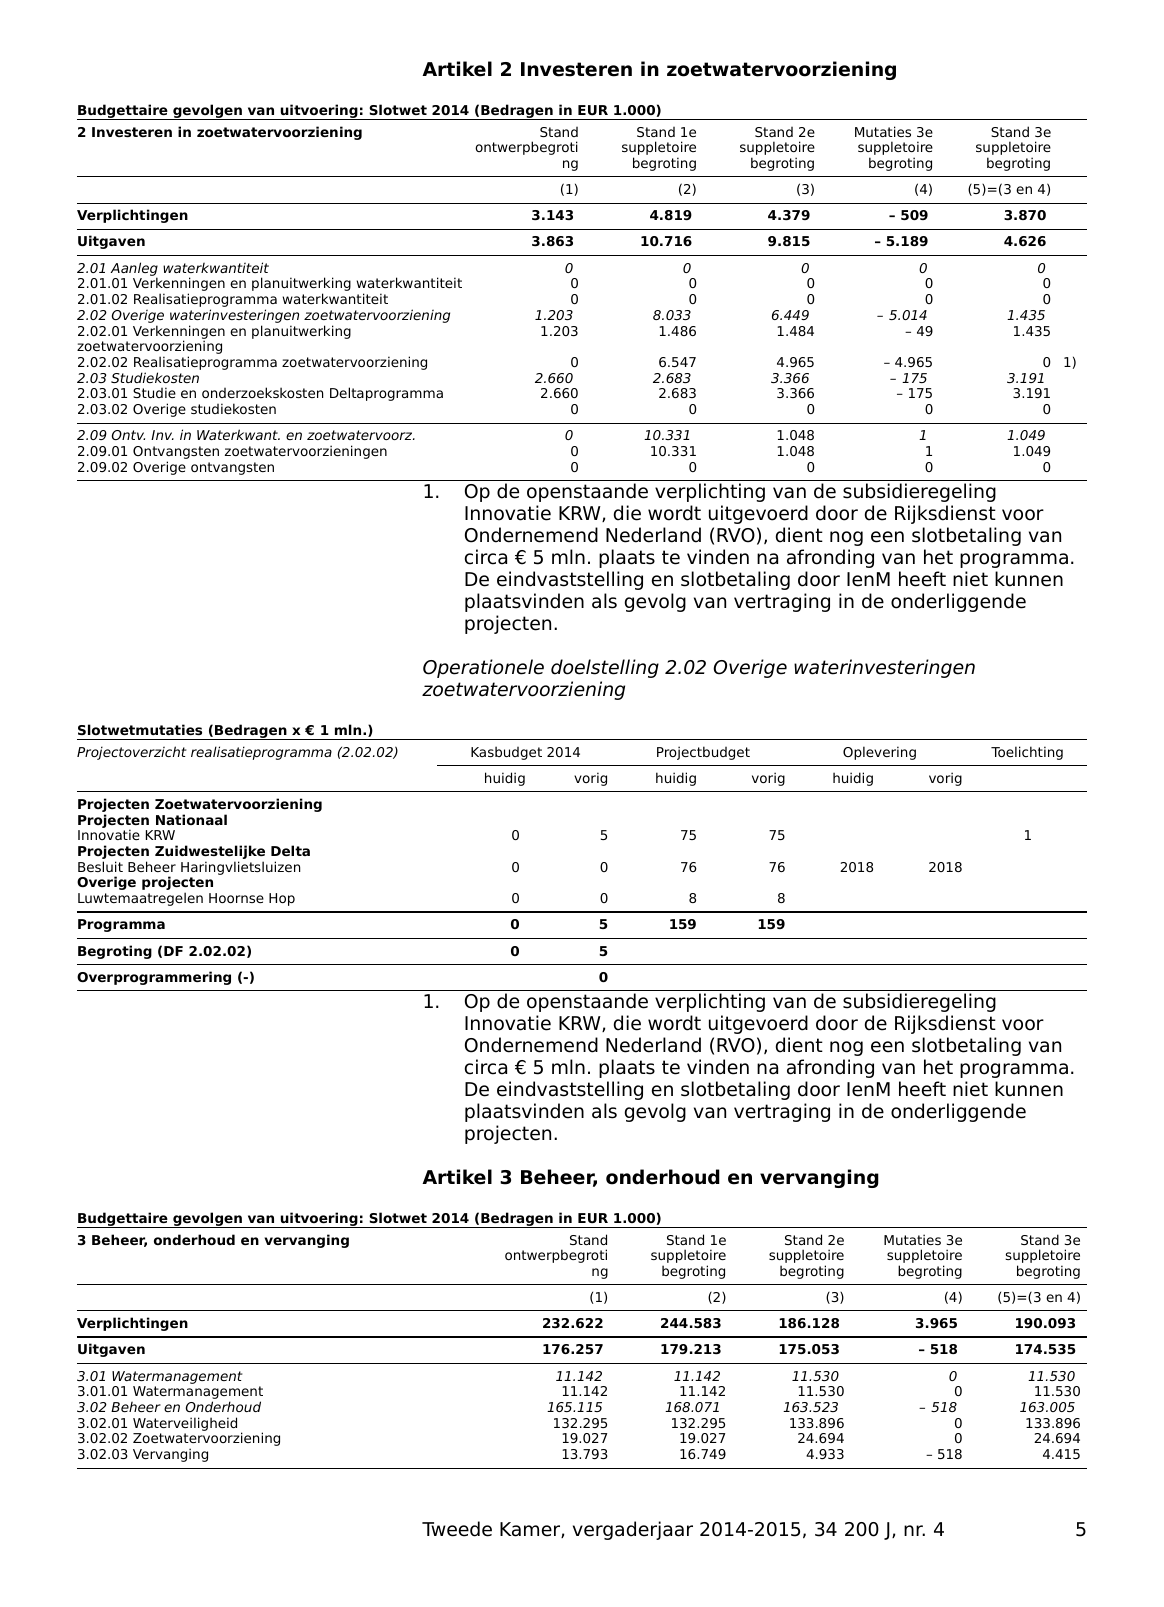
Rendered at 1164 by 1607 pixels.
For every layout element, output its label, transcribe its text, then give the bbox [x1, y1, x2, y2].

table_cell 175.053 [732, 1338, 850, 1363]
table_cell 10.331 [585, 424, 703, 444]
table_cell 132.295 [496, 1416, 614, 1431]
table_cell [969, 766, 1087, 791]
table_cell 165.115 [496, 1400, 614, 1416]
table_cell Stand ontwerpbegroting [496, 1228, 614, 1284]
table_cell Mutaties 3e suppletoire begroting [821, 120, 939, 176]
table_cell [969, 965, 1087, 990]
table_cell Toelichting [969, 740, 1087, 765]
table_cell 76 [703, 860, 791, 875]
table_cell 3.191 [939, 371, 1057, 386]
table_cell – 175 [821, 371, 939, 386]
table_cell 3.191 [939, 386, 1057, 402]
table_cell 8.033 [585, 308, 703, 323]
table_cell [437, 844, 526, 859]
text 1. Op de openstaande verplichting van de subsidieregeling Innovatie KRW, die wordt uitgevoerd door de Rijksdienst voor Ondernemend Nederland (RVO), dient nog een slotbetaling van circa € 5 mln. plaats te vinden na afronding van het programma. De eindvaststelling en slotbetaling door IenM heeft niet kunnen plaatsvinden als gevolg van vertraging in de onderliggende projecten. [422, 991, 1087, 1145]
table_cell 2.02.01 Verkenningen en planuitwerking zoetwatervoorziening [77, 323, 466, 355]
table_cell – 518 [850, 1400, 968, 1416]
table_cell 13.793 [496, 1447, 614, 1467]
table_cell – 509 [821, 204, 939, 228]
table_cell (3) [703, 177, 821, 202]
table_cell 0 [821, 460, 939, 480]
table_cell Stand ontwerpbegroting [466, 120, 584, 176]
table_cell [1057, 308, 1087, 323]
table_cell 0 [437, 860, 526, 875]
table_cell 0 [703, 292, 821, 308]
table_cell (4) [850, 1285, 968, 1310]
table_cell 2.683 [585, 386, 703, 402]
table_cell 3.366 [703, 386, 821, 402]
table_cell [880, 792, 968, 812]
table_cell 75 [703, 828, 791, 844]
table_cell 3.870 [939, 204, 1057, 228]
table_cell [880, 875, 968, 891]
table_cell 0 [437, 913, 526, 938]
table_cell 168.071 [614, 1400, 732, 1416]
table_cell 0 [703, 402, 821, 422]
table_cell 244.583 [614, 1311, 732, 1336]
table_cell 0 [821, 276, 939, 292]
table_cell [1057, 444, 1087, 459]
table_cell – 518 [850, 1338, 968, 1363]
table_cell vorig [526, 766, 614, 791]
table_cell 1.435 [939, 323, 1057, 355]
table_cell 0 [585, 292, 703, 308]
table_cell [880, 844, 968, 859]
table_cell Projecten Nationaal [77, 813, 437, 828]
table_cell [1057, 177, 1087, 202]
table_cell 0 [466, 276, 584, 292]
table_cell 2.09.02 Overige ontvangsten [77, 460, 466, 480]
table_cell vorig [880, 766, 968, 791]
table_cell 2018 [880, 860, 968, 875]
table_cell [1057, 120, 1087, 176]
table_cell 11.530 [969, 1384, 1087, 1400]
table_cell 0 [585, 402, 703, 422]
table_cell [969, 913, 1087, 938]
table_cell 2.03 Studiekosten [77, 371, 466, 386]
table_cell 0 [466, 256, 584, 276]
table_cell [880, 891, 968, 911]
table_cell Innovatie KRW [77, 828, 437, 844]
table_cell Projectoverzicht realisatieprogramma (2.02.02) [77, 740, 437, 791]
table_cell [526, 792, 614, 812]
table_cell – 5.189 [821, 230, 939, 255]
table_cell 11.142 [496, 1364, 614, 1384]
table_cell [791, 875, 880, 891]
table_cell – 175 [821, 386, 939, 402]
table_cell Programma [77, 913, 437, 938]
table_cell 3.01.01 Watermanagement [77, 1384, 496, 1400]
table_cell Stand 2e suppletoire begroting [703, 120, 821, 176]
table_cell 19.027 [614, 1431, 732, 1447]
table_cell 0 [437, 939, 526, 964]
table_cell 186.128 [732, 1311, 850, 1336]
table_cell 1 [821, 444, 939, 459]
table_cell Stand 2e suppletoire begroting [732, 1228, 850, 1284]
table_cell [437, 965, 526, 990]
table_cell – 518 [850, 1447, 968, 1467]
table_cell [703, 939, 791, 964]
table_cell 0 [437, 891, 526, 911]
table_cell 8 [614, 891, 703, 911]
table_cell 2.660 [466, 386, 584, 402]
table_cell [1057, 276, 1087, 292]
table_cell [1057, 256, 1087, 276]
table_cell [614, 813, 703, 828]
table_cell [1057, 292, 1087, 308]
table_cell [526, 875, 614, 891]
table_cell Verplichtingen [77, 204, 466, 228]
table_cell 133.896 [969, 1416, 1087, 1431]
table_cell [791, 844, 880, 859]
table_cell 1 [821, 424, 939, 444]
table_cell 4.933 [732, 1447, 850, 1467]
table_cell 0 [466, 444, 584, 459]
table_cell [77, 1285, 496, 1310]
table_cell 2.09 Ontv. Inv. in Waterkwant. en zoetwatervoorz. [77, 424, 466, 444]
table_cell 6.547 [585, 355, 703, 371]
table_cell 1.486 [585, 323, 703, 355]
table_cell [1057, 424, 1087, 444]
table_cell (1) [496, 1285, 614, 1310]
table_cell [969, 844, 1087, 859]
table_cell 0 [850, 1364, 968, 1384]
table_cell Projecten Zuidwestelijke Delta [77, 844, 437, 859]
table_cell 3.02.02 Zoetwatervoorziening [77, 1431, 496, 1447]
table_cell [703, 813, 791, 828]
table_cell 0 [939, 355, 1057, 371]
table_cell 1) [1057, 355, 1087, 371]
table_cell 1.048 [703, 444, 821, 459]
table_cell 11.530 [732, 1364, 850, 1384]
table_cell Projectbudget [614, 740, 791, 765]
subtitle Artikel 2 Investeren in zoetwatervoorziening [422, 59, 1087, 81]
table_cell 8 [703, 891, 791, 911]
table_cell [703, 844, 791, 859]
table_cell 179.213 [614, 1338, 732, 1363]
table_cell 9.815 [703, 230, 821, 255]
subtitle Operationele doelstelling 2.02 Overige waterinvesteringen zoetwatervoorziening [422, 657, 1087, 701]
table_cell 0 [437, 828, 526, 844]
table_cell 4.379 [703, 204, 821, 228]
table_cell [969, 813, 1087, 828]
table_cell [526, 813, 614, 828]
table_cell – 5.014 [821, 308, 939, 323]
table_cell 163.005 [969, 1400, 1087, 1416]
table_cell 0 [821, 256, 939, 276]
table_cell 0 [526, 891, 614, 911]
table_cell 0 [703, 256, 821, 276]
table_cell 11.530 [969, 1364, 1087, 1384]
table_cell 2.03.02 Overige studiekosten [77, 402, 466, 422]
table_cell 0 [585, 256, 703, 276]
table_cell (1) [466, 177, 584, 202]
table_cell 0 [939, 256, 1057, 276]
table_cell 24.694 [969, 1431, 1087, 1447]
table_cell 3 Beheer, onderhoud en vervanging [77, 1228, 496, 1284]
table_cell 0 [703, 460, 821, 480]
table_cell 10.716 [585, 230, 703, 255]
table_cell [791, 792, 880, 812]
table_cell 174.535 [969, 1338, 1087, 1363]
table_cell [880, 939, 968, 964]
table_cell 2.09.01 Ontvangsten zoetwatervoorzieningen [77, 444, 466, 459]
table_cell [791, 828, 880, 844]
table_cell Luwtemaatregelen Hoornse Hop [77, 891, 437, 911]
table_cell [880, 965, 968, 990]
table_cell 3.01 Watermanagement [77, 1364, 496, 1384]
table_cell Stand 1e suppletoire begroting [614, 1228, 732, 1284]
table_cell [969, 939, 1087, 964]
table_cell [791, 939, 880, 964]
table_cell 3.02.03 Vervanging [77, 1447, 496, 1467]
table_cell 0 [585, 460, 703, 480]
table_cell 190.093 [969, 1311, 1087, 1336]
table_cell huidig [791, 766, 880, 791]
table_cell Kasbudget 2014 [437, 740, 614, 765]
table_cell 0 [850, 1431, 968, 1447]
table_cell 0 [821, 292, 939, 308]
table_cell 3.02 Beheer en Onderhoud [77, 1400, 496, 1416]
table_cell [880, 813, 968, 828]
table_cell 0 [939, 402, 1057, 422]
table_cell 1.203 [466, 308, 584, 323]
table_cell [526, 844, 614, 859]
table_cell 76 [614, 860, 703, 875]
table_cell 132.295 [614, 1416, 732, 1431]
table_cell 0 [526, 965, 614, 990]
table_cell Stand 3e suppletoire begroting [969, 1228, 1087, 1284]
table_cell 2018 [791, 860, 880, 875]
table_cell Stand 3e suppletoire begroting [939, 120, 1057, 176]
table_cell [77, 177, 466, 202]
table_cell 1.203 [466, 323, 584, 355]
table_cell Uitgaven [77, 1338, 496, 1363]
table_cell 6.449 [703, 308, 821, 323]
table_cell 0 [466, 424, 584, 444]
table_cell 4.965 [703, 355, 821, 371]
table_cell 0 [821, 402, 939, 422]
table_cell [703, 792, 791, 812]
table_cell [969, 860, 1087, 875]
table_cell Oplevering [791, 740, 968, 765]
table_cell [969, 792, 1087, 812]
table_cell 133.896 [732, 1416, 850, 1431]
table_cell 11.142 [496, 1384, 614, 1400]
table_cell Verplichtingen [77, 1311, 496, 1336]
table_cell 1 [969, 828, 1087, 844]
table_cell [703, 875, 791, 891]
table_cell 232.622 [496, 1311, 614, 1336]
table_cell Stand 1e suppletoire begroting [585, 120, 703, 176]
table_cell [437, 813, 526, 828]
table_cell Uitgaven [77, 230, 466, 255]
table_cell 0 [466, 292, 584, 308]
table_cell 2.01.02 Realisatieprogramma waterkwantiteit [77, 292, 466, 308]
table_cell 10.331 [585, 444, 703, 459]
table_cell Overige projecten [77, 875, 437, 891]
table_cell [1057, 323, 1087, 355]
table_cell huidig [437, 766, 526, 791]
table_cell 1.048 [703, 424, 821, 444]
table_cell 0 [850, 1384, 968, 1400]
table_cell [703, 965, 791, 990]
table_cell 1.484 [703, 323, 821, 355]
table_cell 4.626 [939, 230, 1057, 255]
table_cell 24.694 [732, 1431, 850, 1447]
table_cell 2.683 [585, 371, 703, 386]
table_cell 2 Investeren in zoetwatervoorziening [77, 120, 466, 176]
table_cell 159 [703, 913, 791, 938]
table_cell 75 [614, 828, 703, 844]
table_cell 2.01 Aanleg waterkwantiteit [77, 256, 466, 276]
table_cell 3.366 [703, 371, 821, 386]
table_header Budgettaire gevolgen van uitvoering: Slotwet 2014 (Bedragen in EUR 1.000) [77, 1211, 1087, 1227]
table_cell [1057, 402, 1087, 422]
table_cell (2) [585, 177, 703, 202]
table_cell [437, 875, 526, 891]
table_cell 0 [526, 860, 614, 875]
table_cell (2) [614, 1285, 732, 1310]
table_cell 0 [850, 1416, 968, 1431]
table_cell 11.142 [614, 1364, 732, 1384]
table_cell 176.257 [496, 1338, 614, 1363]
table_cell 0 [703, 276, 821, 292]
table_cell [1057, 230, 1087, 255]
table_cell (5)=(3 en 4) [939, 177, 1057, 202]
table_cell [437, 792, 526, 812]
table_cell 19.027 [496, 1431, 614, 1447]
table_cell [614, 844, 703, 859]
table_cell 1.049 [939, 424, 1057, 444]
table_cell 0 [466, 402, 584, 422]
table_cell [791, 891, 880, 911]
table_cell 16.749 [614, 1447, 732, 1467]
table_cell 0 [939, 292, 1057, 308]
table_cell 0 [585, 276, 703, 292]
table_cell (4) [821, 177, 939, 202]
table_header Slotwetmutaties (Bedragen x € 1 mln.) [77, 723, 1087, 739]
table_cell 2.03.01 Studie en onderzoekskosten Deltaprogramma [77, 386, 466, 402]
table_cell [1057, 371, 1087, 386]
table_cell (3) [732, 1285, 850, 1310]
table_cell [614, 875, 703, 891]
table_cell 0 [939, 276, 1057, 292]
table_cell 5 [526, 828, 614, 844]
table_cell 11.142 [614, 1384, 732, 1400]
table_cell [614, 939, 703, 964]
table_cell [1057, 460, 1087, 480]
table_cell 0 [466, 460, 584, 480]
table_cell – 49 [821, 323, 939, 355]
table_cell [791, 913, 880, 938]
table_cell – 4.965 [821, 355, 939, 371]
table_cell [614, 965, 703, 990]
table_cell [614, 792, 703, 812]
table_cell [1057, 204, 1087, 228]
table_cell 2.02 Overige waterinvesteringen zoetwatervoorziening [77, 308, 466, 323]
table_cell 3.965 [850, 1311, 968, 1336]
table_cell [1057, 386, 1087, 402]
table_cell 0 [939, 460, 1057, 480]
table_cell 4.819 [585, 204, 703, 228]
table_cell Overprogrammering (-) [77, 965, 437, 990]
table_cell 0 [466, 355, 584, 371]
table_cell Besluit Beheer Haringvlietsluizen [77, 860, 437, 875]
table_cell 5 [526, 939, 614, 964]
table_cell huidig [614, 766, 703, 791]
table_cell [791, 965, 880, 990]
table_cell 2.02.02 Realisatieprogramma zoetwatervoorziening [77, 355, 466, 371]
table_cell 4.415 [969, 1447, 1087, 1467]
table_cell 3.863 [466, 230, 584, 255]
table_cell 159 [614, 913, 703, 938]
subtitle Artikel 3 Beheer, onderhoud en vervanging [422, 1167, 1087, 1189]
table_cell [880, 828, 968, 844]
table_cell 163.523 [732, 1400, 850, 1416]
table_cell 1.435 [939, 308, 1057, 323]
table_cell [880, 913, 968, 938]
table_cell vorig [703, 766, 791, 791]
text 1. Op de openstaande verplichting van de subsidieregeling Innovatie KRW, die wordt uitgevoerd door de Rijksdienst voor Ondernemend Nederland (RVO), dient nog een slotbetaling van circa € 5 mln. plaats te vinden na afronding van het programma. De eindvaststelling en slotbetaling door IenM heeft niet kunnen plaatsvinden als gevolg van vertraging in de onderliggende projecten. [422, 481, 1087, 635]
table_cell 3.02.01 Waterveiligheid [77, 1416, 496, 1431]
table_cell 2.660 [466, 371, 584, 386]
table_cell 2.01.01 Verkenningen en planuitwerking waterkwantiteit [77, 276, 466, 292]
table_cell [791, 813, 880, 828]
table_cell Begroting (DF 2.02.02) [77, 939, 437, 964]
table_cell 5 [526, 913, 614, 938]
table_header Budgettaire gevolgen van uitvoering: Slotwet 2014 (Bedragen in EUR 1.000) [77, 103, 1087, 119]
table_cell Projecten Zoetwatervoorziening [77, 792, 437, 812]
table_cell 11.530 [732, 1384, 850, 1400]
table_cell Mutaties 3e suppletoire begroting [850, 1228, 968, 1284]
table_cell 3.143 [466, 204, 584, 228]
table_cell [969, 891, 1087, 911]
table_cell (5)=(3 en 4) [969, 1285, 1087, 1310]
table_cell 1.049 [939, 444, 1057, 459]
table_cell [969, 875, 1087, 891]
